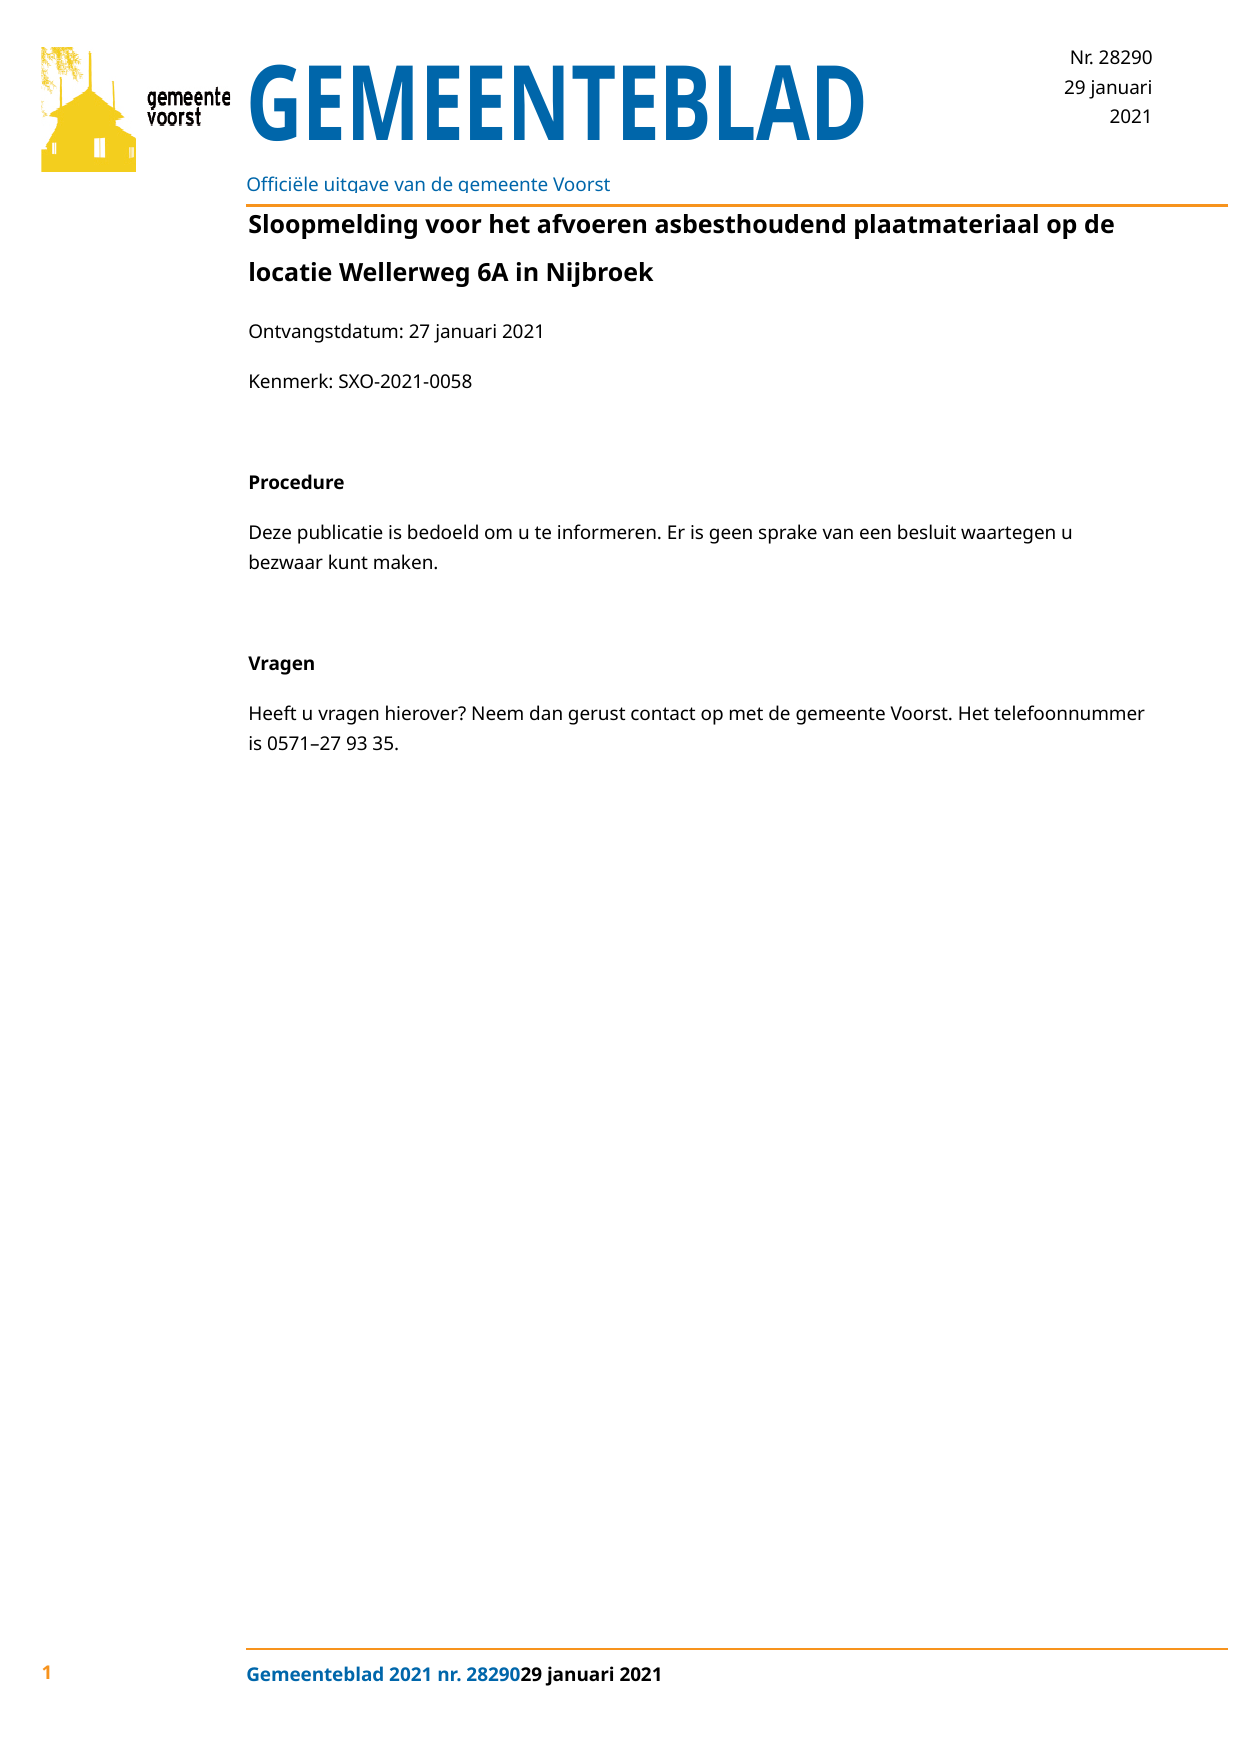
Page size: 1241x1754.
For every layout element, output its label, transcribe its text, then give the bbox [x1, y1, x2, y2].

text Procedure [248, 469, 1152, 495]
text Ontvangstdatum: 27 januari 2021 [248, 318, 1152, 344]
text Sloopmelding voor het afvoeren asbesthoudend plaatmateriaal op de locatie Wellerweg 6A in Nijbroek [248, 207, 1152, 288]
picture [41, 47, 231, 172]
text Vragen [248, 650, 1152, 676]
text Heeft u vragen hierover? Neem dan gerust contact op met de gemeente Voorst. Het telefoonnummer is 0571–27 93 35. [248, 700, 1152, 756]
text Deze publicatie is bedoeld om u te informeren. Er is geen sprake van een besluit waartegen u bezwaar kunt maken. [248, 519, 1152, 575]
text Kenmerk: SXO-2021-0058 [248, 368, 1152, 394]
